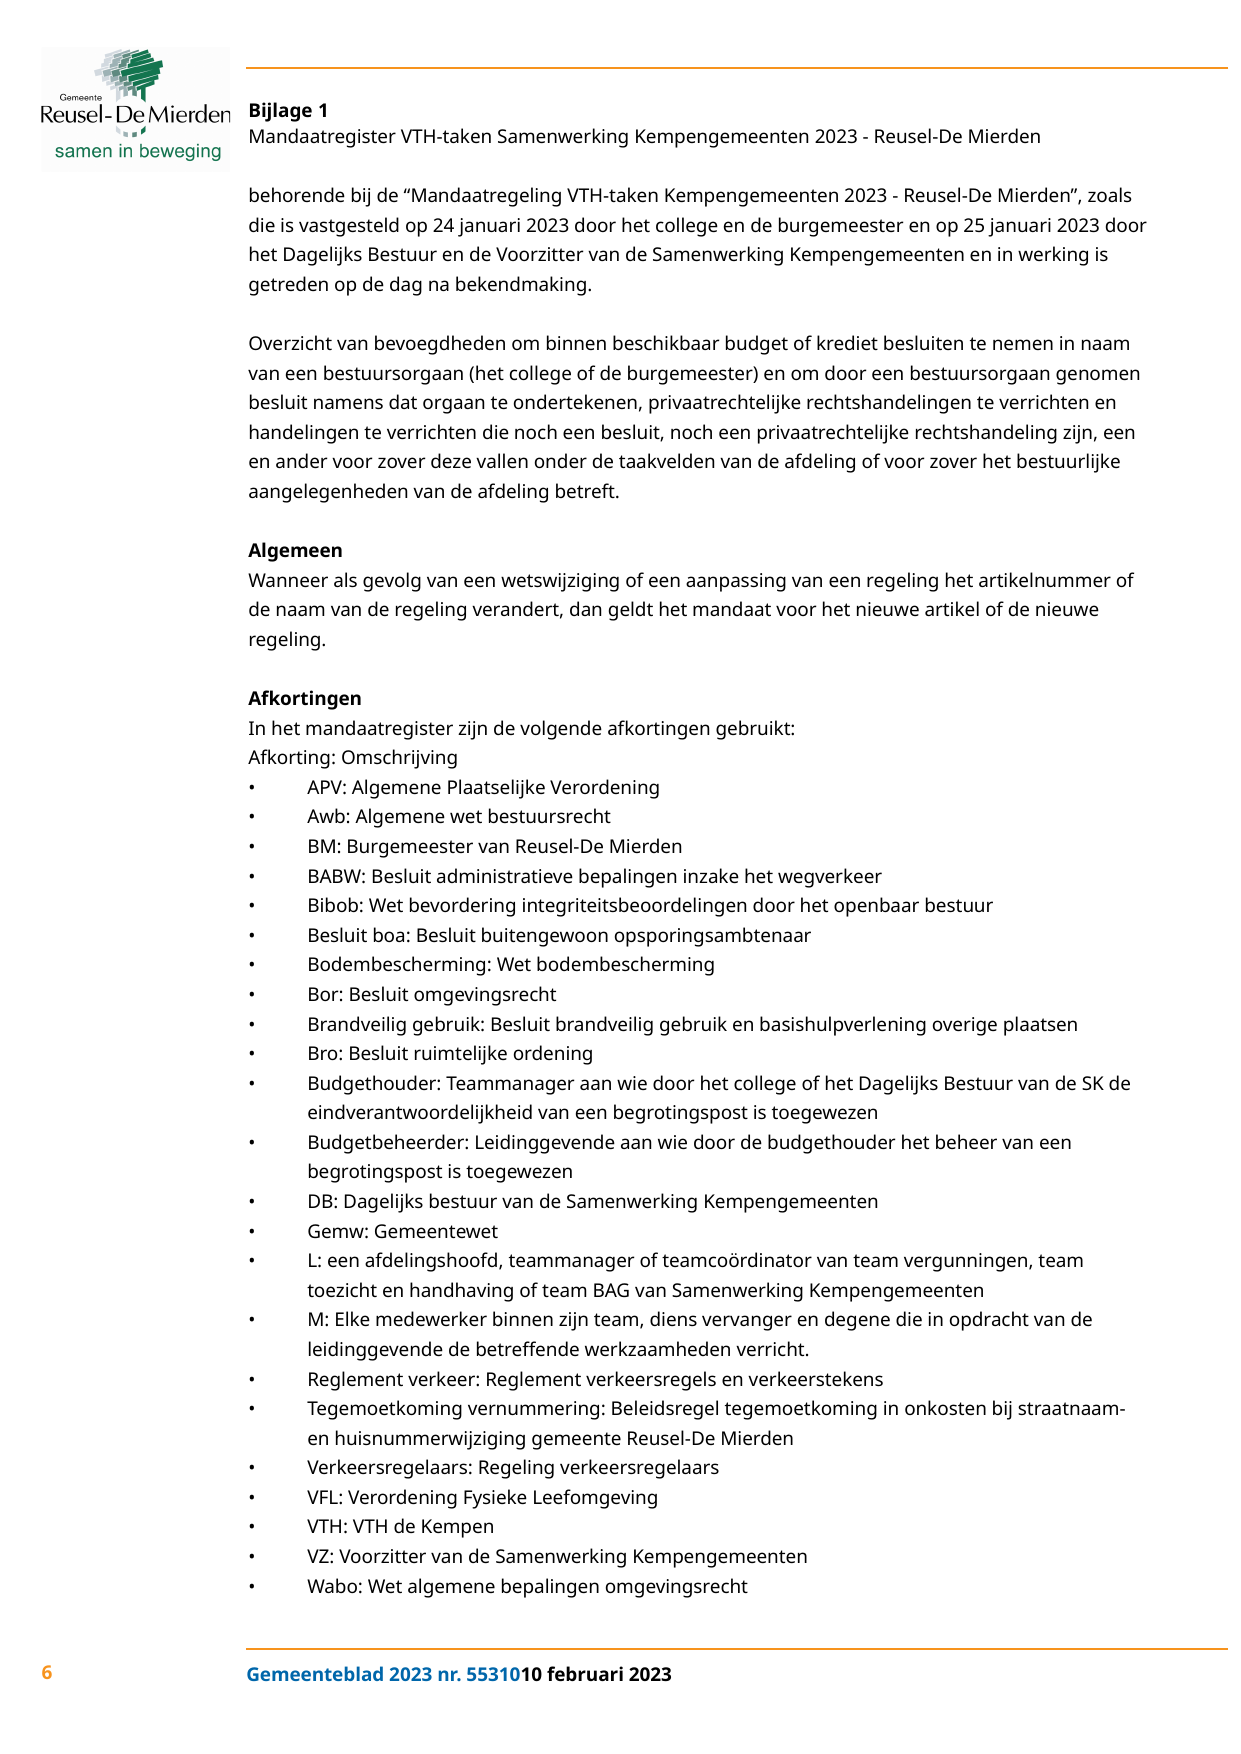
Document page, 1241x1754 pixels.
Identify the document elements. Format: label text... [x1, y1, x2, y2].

text Bijlage 1 [248, 95, 1152, 123]
list Budgethouder: Teammanager aan wie door het college of het Dagelijks Bestuur van de SK de eindverantwoordelijkheid van een begrotingspost is toegewezen [248, 1070, 1152, 1125]
list Bibob: Wet bevordering integriteitsbeoordelingen door het openbaar bestuur [248, 892, 1152, 918]
list Bor: Besluit omgevingsrecht [248, 981, 1152, 1007]
list Besluit boa: Besluit buitengewoon opsporingsambtenaar [248, 922, 1152, 948]
text Afkorting: Omschrijving [248, 744, 1152, 770]
list BM: Burgemeester van Reusel-De Mierden [248, 833, 1152, 859]
list VFL: Verordening Fysieke Leefomgeving [248, 1484, 1152, 1510]
list L: een afdelingshoofd, teammanager of teamcoördinator van team vergunningen, team toezicht en handhaving of team BAG van Samenwerking Kempengemeenten [248, 1247, 1152, 1303]
text behorende bij de “Mandaatregeling VTH-taken Kempengemeenten 2023 - Reusel-De Mierden”, zoals die is vastgesteld op 24 januari 2023 door het college en de burgemeester en op 25 januari 2023 door het Dagelijks Bestuur en de Voorzitter van de Samenwerking Kempengemeenten en in werking is getreden op de dag na bekendmaking. [248, 182, 1152, 297]
list M: Elke medewerker binnen zijn team, diens vervanger en degene die in opdracht van de leidinggevende de betreffende werkzaamheden verricht. [248, 1307, 1152, 1362]
text Wanneer als gevolg van een wetswijziging of een aanpassing van een regeling het artikelnummer of de naam van de regeling verandert, dan geldt het mandaat voor het nieuwe artikel of de nieuwe regeling. [248, 567, 1152, 652]
list VTH: VTH de Kempen [248, 1514, 1152, 1539]
list Tegemoetkoming vernummering: Beleidsregel tegemoetkoming in onkosten bij straatnaam- en huisnummerwijziging gemeente Reusel-De Mierden [248, 1395, 1152, 1451]
text Mandaatregister VTH-taken Samenwerking Kempengemeenten 2023 - Reusel-De Mierden [248, 123, 1152, 149]
list BABW: Besluit administratieve bepalingen inzake het wegverkeer [248, 863, 1152, 889]
text Afkortingen [248, 685, 1152, 711]
list Awb: Algemene wet bestuursrecht [248, 804, 1152, 829]
text In het mandaatregister zijn de volgende afkortingen gebruikt: [248, 715, 1152, 741]
list APV: Algemene Plaatselijke Verordening [248, 774, 1152, 800]
list Brandveilig gebruik: Besluit brandveilig gebruik en basishulpverlening overige plaatsen [248, 1011, 1152, 1037]
list Budgetbeheerder: Leidinggevende aan wie door de budgethouder het beheer van een begrotingspost is toegewezen [248, 1129, 1152, 1184]
list Bodembescherming: Wet bodembescherming [248, 952, 1152, 977]
list DB: Dagelijks bestuur van de Samenwerking Kempengemeenten [248, 1188, 1152, 1214]
list VZ: Voorzitter van de Samenwerking Kempengemeenten [248, 1543, 1152, 1569]
picture [41, 47, 231, 172]
list Bro: Besluit ruimtelijke ordening [248, 1040, 1152, 1066]
list Reglement verkeer: Reglement verkeersregels en verkeerstekens [248, 1366, 1152, 1392]
text Overzicht van bevoegdheden om binnen beschikbaar budget of krediet besluiten te nemen in naam van een bestuursorgaan (het college of de burgemeester) en om door een bestuursorgaan genomen besluit namens dat orgaan te ondertekenen, privaatrechtelijke rechtshandelingen te verrichten en handelingen te verrichten die noch een besluit, noch een privaatrechtelijke rechtshandeling zijn, een en ander voor zover deze vallen onder de taakvelden van de afdeling of voor zover het bestuurlijke aangelegenheden van de afdeling betreft. [248, 330, 1152, 504]
list Verkeersregelaars: Regeling verkeersregelaars [248, 1454, 1152, 1480]
text Algemeen [248, 537, 1152, 563]
list Wabo: Wet algemene bepalingen omgevingsrecht [248, 1573, 1152, 1599]
list Gemw: Gemeentewet [248, 1218, 1152, 1244]
